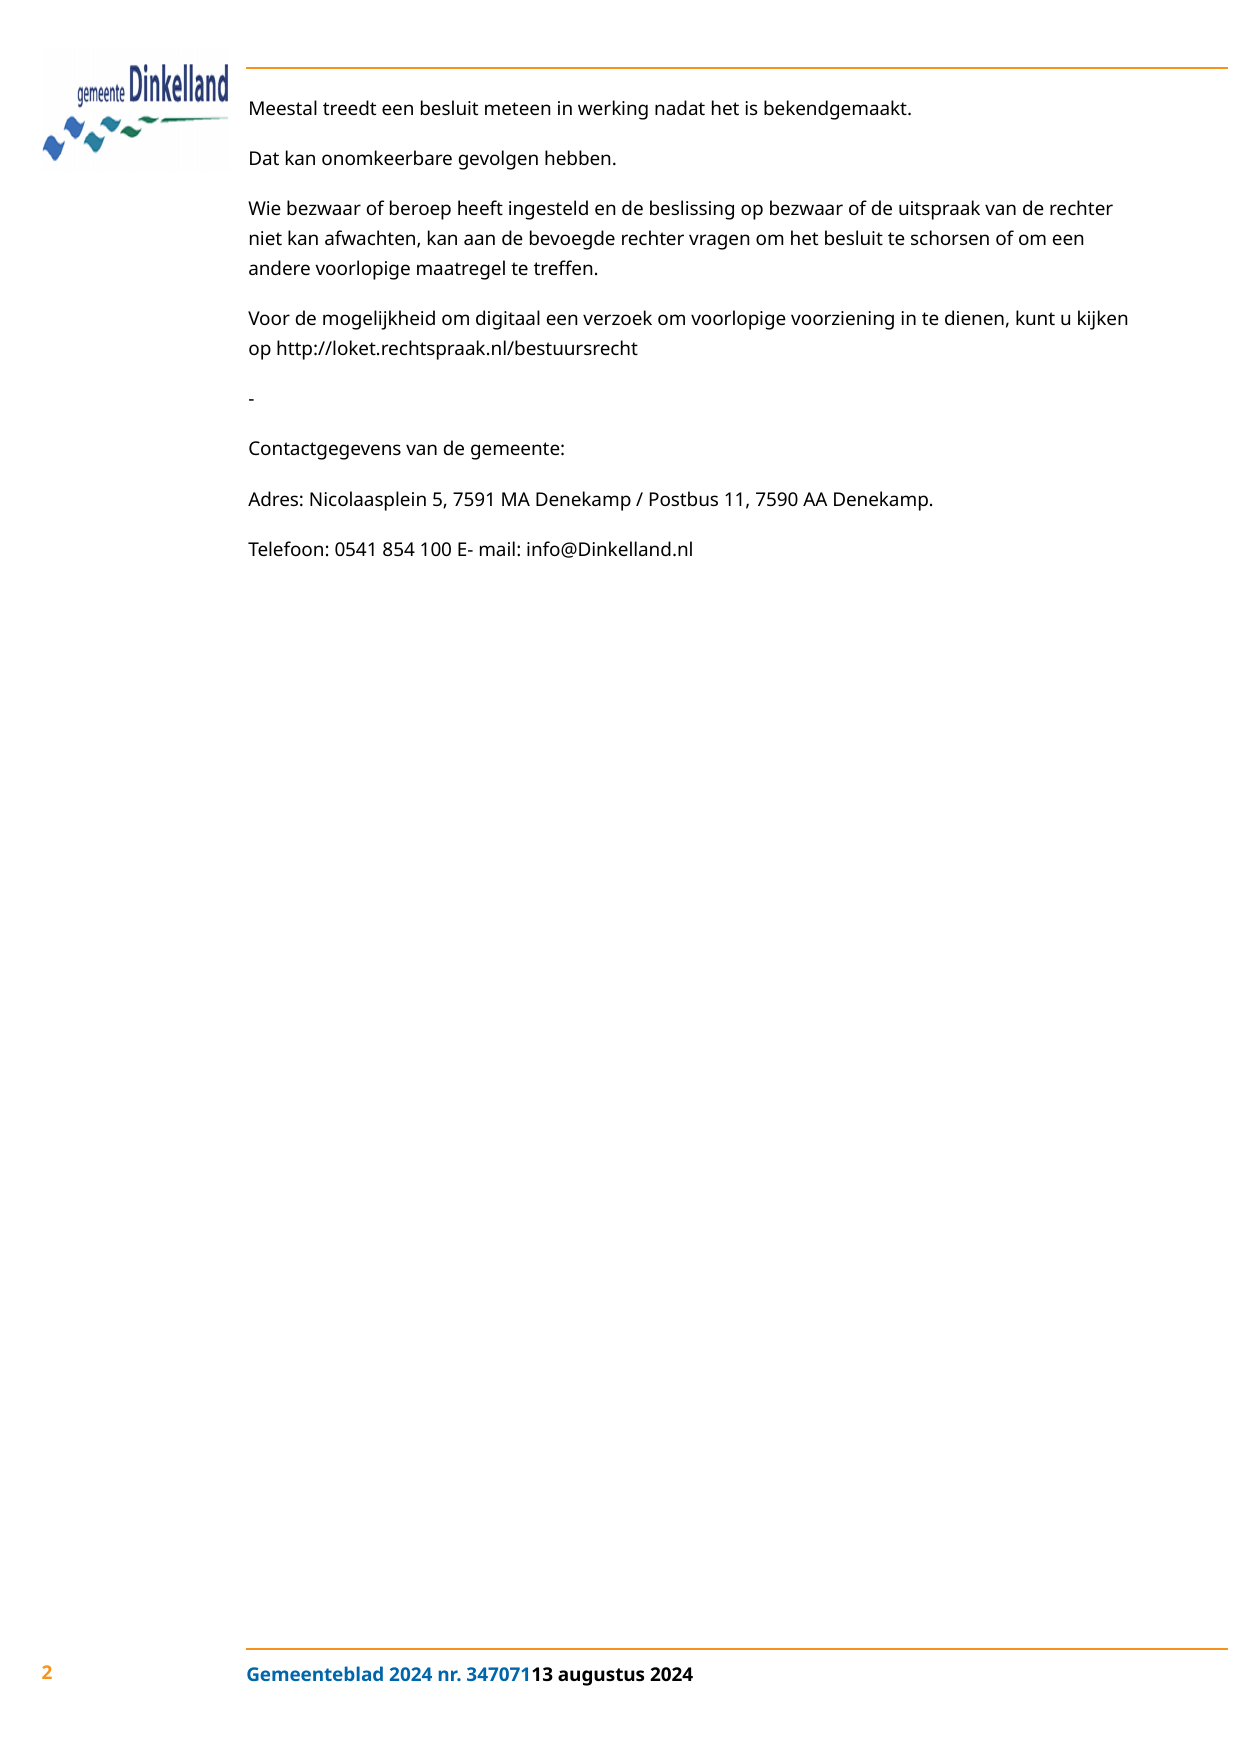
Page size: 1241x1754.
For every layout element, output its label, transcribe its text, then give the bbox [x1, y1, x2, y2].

text Wie bezwaar of beroep heeft ingesteld en de beslissing op bezwaar of de uitspraak van de rechter niet kan afwachten, kan aan de bevoegde rechter vragen om het besluit te schorsen of om een andere voorlopige maatregel te treffen. [248, 196, 1152, 281]
text Telefoon: 0541 854 100 E- mail: info@Dinkelland.nl [248, 536, 1152, 562]
picture [41, 47, 231, 172]
text - [248, 385, 1152, 411]
text Dat kan onomkeerbare gevolgen hebben. [248, 145, 1152, 171]
text Meestal treedt een besluit meteen in werking nadat het is bekendgemaakt. [248, 95, 1152, 121]
text Voor de mogelijkheid om digitaal een verzoek om voorlopige voorziening in te dienen, kunt u kijken op http://loket.rechtspraak.nl/bestuursrecht [248, 305, 1152, 361]
text Adres: Nicolaasplein 5, 7591 MA Denekamp / Postbus 11, 7590 AA Denekamp. [248, 486, 1152, 512]
text Contactgegevens van de gemeente: [248, 436, 1152, 461]
